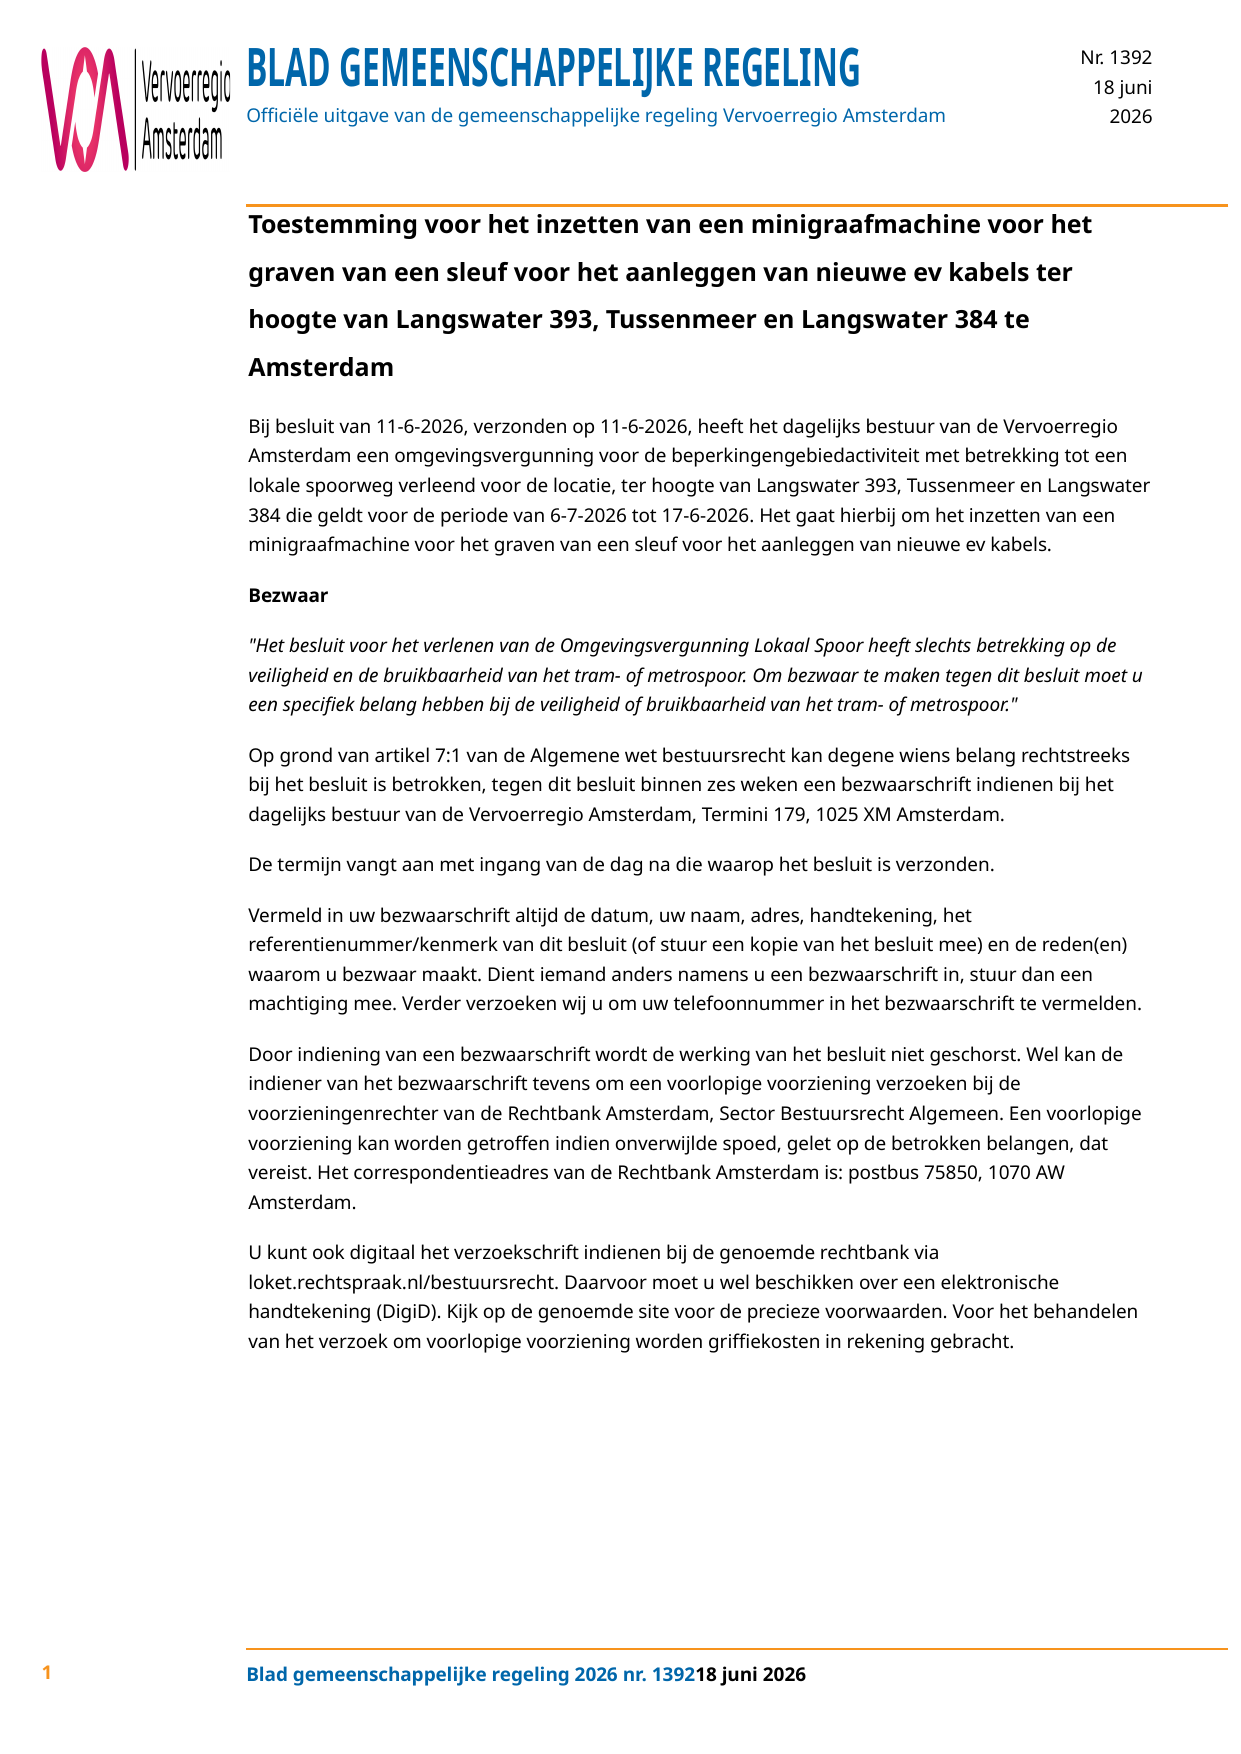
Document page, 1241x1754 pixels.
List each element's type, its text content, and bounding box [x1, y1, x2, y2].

text U kunt ook digitaal het verzoekschrift indienen bij de genoemde rechtbank via loket.rechtspraak.nl/bestuursrecht. Daarvoor moet u wel beschikken over een elektronische handtekening (DigiD). Kijk op de genoemde site voor de precieze voorwaarden. Voor het behandelen van het verzoek om voorlopige voorziening worden griffiekosten in rekening gebracht. [248, 1239, 1152, 1354]
text Bij besluit van 11-6-2026, verzonden op 11-6-2026, heeft het dagelijks bestuur van de Vervoerregio Amsterdam een omgevingsvergunning voor de beperkingengebiedactiviteit met betrekking tot een lokale spoorweg verleend voor de locatie, ter hoogte van Langswater 393, Tussenmeer en Langswater 384 die geldt voor de periode van 6-7-2026 tot 17-6-2026. Het gaat hierbij om het inzetten van een minigraafmachine voor het graven van een sleuf voor het aanleggen van nieuwe ev kabels. [248, 413, 1152, 557]
text De termijn vangt aan met ingang van de dag na die waarop het besluit is verzonden. [248, 851, 1152, 877]
text "Het besluit voor het verlenen van de Omgevingsvergunning Lokaal Spoor heeft slechts betrekking op de veiligheid en de bruikbaarheid van het tram- of metrospoor. Om bezwaar te maken tegen dit besluit moet u een specifiek belang hebben bij de veiligheid of bruikbaarheid van het tram- of metrospoor." [248, 632, 1152, 717]
text Op grond van artikel 7:1 van de Algemene wet bestuursrecht kan degene wiens belang rechtstreeks bij het besluit is betrokken, tegen dit besluit binnen zes weken een bezwaarschrift indienen bij het dagelijks bestuur van de Vervoerregio Amsterdam, Termini 179, 1025 XM Amsterdam. [248, 742, 1152, 827]
text Bezwaar [248, 582, 1152, 608]
text Vermeld in uw bezwaarschrift altijd de datum, uw naam, adres, handtekening, het referentienummer/kenmerk van dit besluit (of stuur een kopie van het besluit mee) en de reden(en) waarom u bezwaar maakt. Dient iemand anders namens u een bezwaarschrift in, stuur dan een machtiging mee. Verder verzoeken wij u om uw telefoonnummer in het bezwaarschrift te vermelden. [248, 902, 1152, 1016]
picture [41, 47, 231, 172]
text Toestemming voor het inzetten van een minigraafmachine voor het graven van een sleuf voor het aanleggen van nieuwe ev kabels ter hoogte van Langswater 393, Tussenmeer en Langswater 384 te Amsterdam [248, 207, 1152, 384]
text Door indiening van een bezwaarschrift wordt de werking van het besluit niet geschorst. Wel kan de indiener van het bezwaarschrift tevens om een voorlopige voorziening verzoeken bij de voorzieningenrechter van de Rechtbank Amsterdam, Sector Bestuursrecht Algemeen. Een voorlopige voorziening kan worden getroffen indien onverwijlde spoed, gelet op de betrokken belangen, dat vereist. Het correspondentieadres van de Rechtbank Amsterdam is: postbus 75850, 1070 AW Amsterdam. [248, 1041, 1152, 1215]
